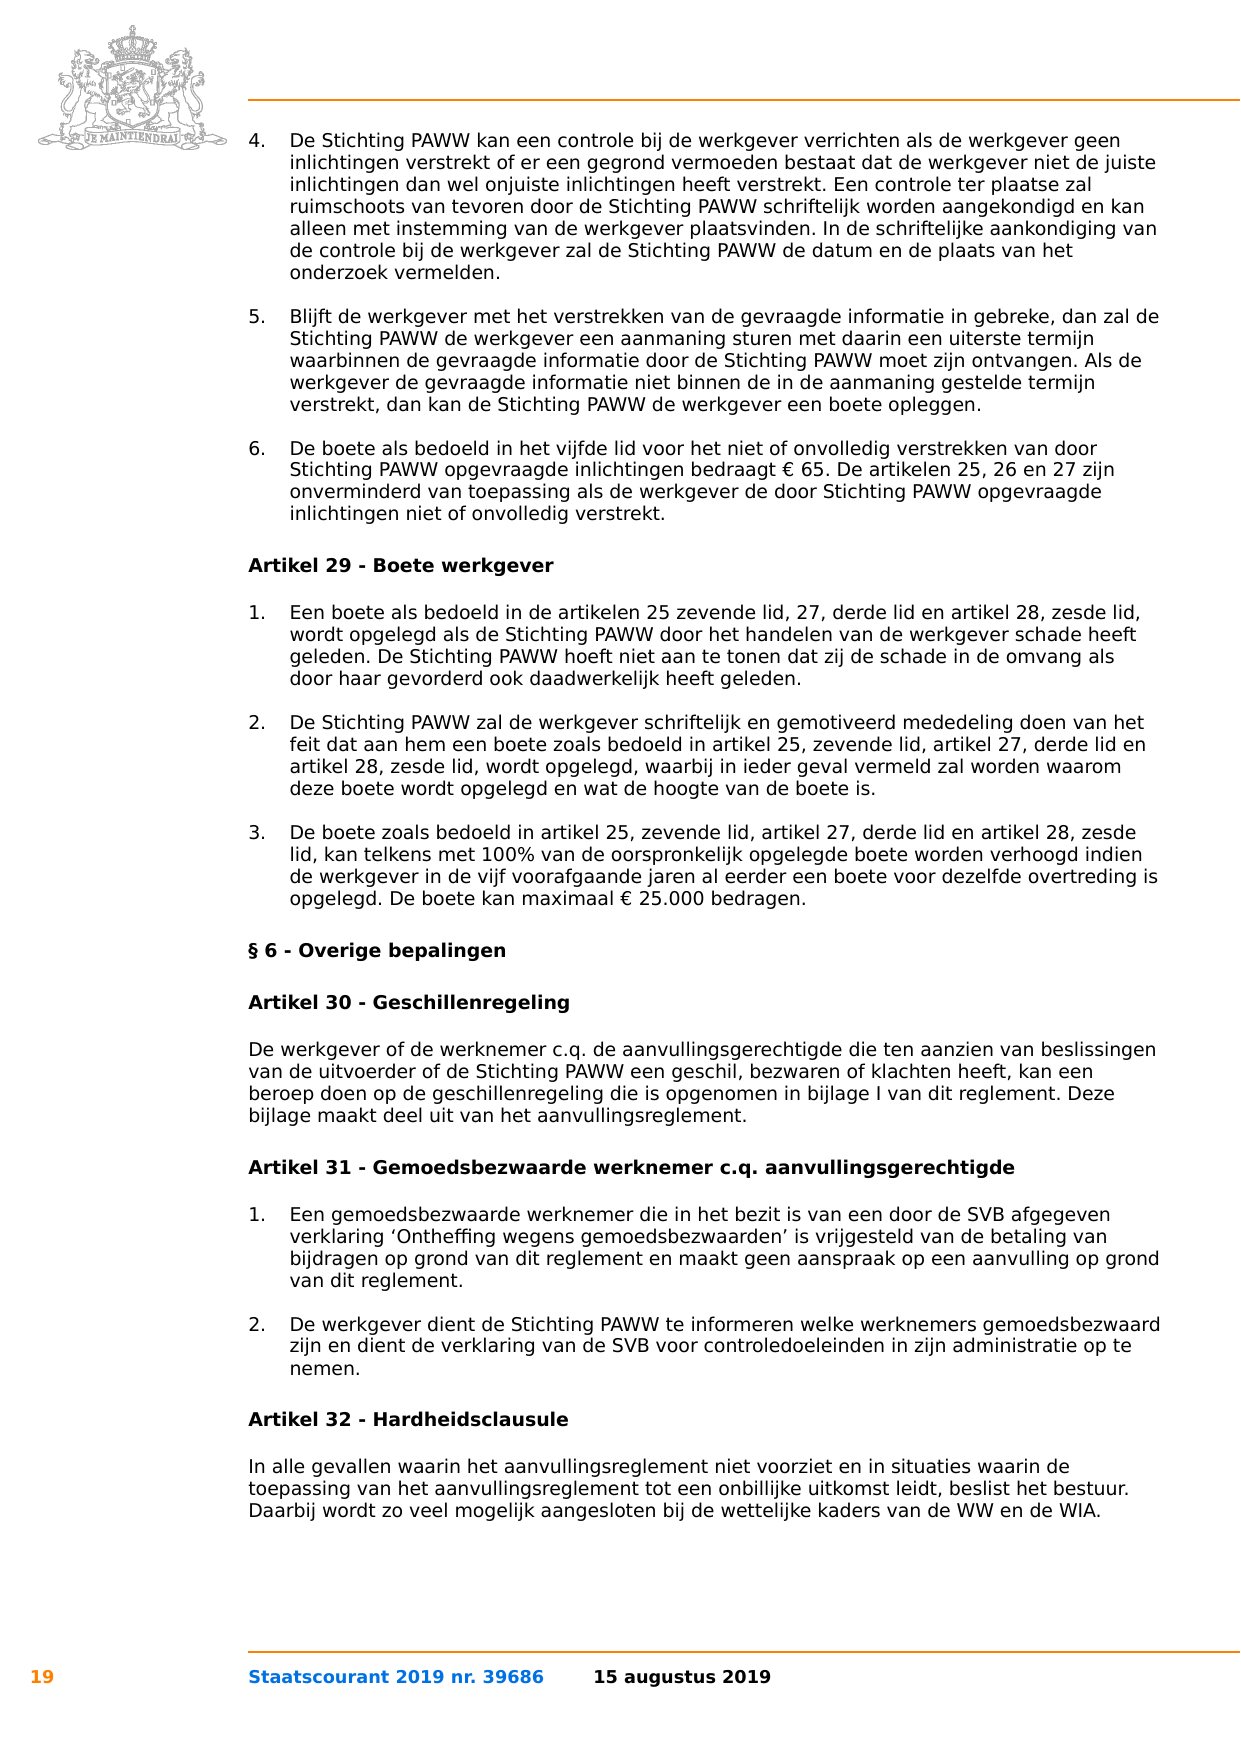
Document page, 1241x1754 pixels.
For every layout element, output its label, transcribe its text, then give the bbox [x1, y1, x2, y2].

text 4. De Stichting PAWW kan een controle bij de werkgever verrichten als de werkgever geen inlichtingen verstrekt of er een gegrond vermoeden bestaat dat de werkgever niet de juiste inlichtingen dan wel onjuiste inlichtingen heeft verstrekt. Een controle ter plaatse zal ruimschoots van tevoren door de Stichting PAWW schriftelijk worden aangekondigd en kan alleen met instemming van de werkgever plaatsvinden. In de schriftelijke aankondiging van de controle bij de werkgever zal de Stichting PAWW de datum en de plaats van het onderzoek vermelden. [248, 130, 1163, 284]
text 3. De boete zoals bedoeld in artikel 25, zevende lid, artikel 27, derde lid en artikel 28, zesde lid, kan telkens met 100% van de oorspronkelijk opgelegde boete worden verhoogd indien de werkgever in de vijf voorafgaande jaren al eerder een boete voor dezelfde overtreding is opgelegd. De boete kan maximaal € 25.000 bedragen. [248, 822, 1163, 910]
text In alle gevallen waarin het aanvullingsreglement niet voorziet en in situaties waarin de toepassing van het aanvullingsreglement tot een onbillijke uitkomst leidt, beslist het bestuur. Daarbij wordt zo veel mogelijk aangesloten bij de wettelijke kaders van de WW en de WIA. [248, 1456, 1163, 1522]
text 6. De boete als bedoeld in het vijfde lid voor het niet of onvolledig verstrekken van door Stichting PAWW opgevraagde inlichtingen bedraagt € 65. De artikelen 25, 26 en 27 zijn onverminderd van toepassing als de werkgever de door Stichting PAWW opgevraagde inlichtingen niet of onvolledig verstrekt. [248, 437, 1163, 525]
text 5. Blijft de werkgever met het verstrekken van de gevraagde informatie in gebreke, dan zal de Stichting PAWW de werkgever een aanmaning sturen met daarin een uiterste termijn waarbinnen de gevraagde informatie door de Stichting PAWW moet zijn ontvangen. Als de werkgever de gevraagde informatie niet binnen de in de aanmaning gestelde termijn verstrekt, dan kan de Stichting PAWW de werkgever een boete opleggen. [248, 306, 1163, 416]
text 1. Een boete als bedoeld in de artikelen 25 zevende lid, 27, derde lid en artikel 28, zesde lid, wordt opgelegd als de Stichting PAWW door het handelen van de werkgever schade heeft geleden. De Stichting PAWW hoeft niet aan te tonen dat zij de schade in de omvang als door haar gevorderd ook daadwerkelijk heeft geleden. [248, 602, 1163, 690]
text De werkgever of de werknemer c.q. de aanvullingsgerechtigde die ten aanzien van beslissingen van de uitvoerder of de Stichting PAWW een geschil, bezwaren of klachten heeft, kan een beroep doen op de geschillenregeling die is opgenomen in bijlage I van dit reglement. Deze bijlage maakt deel uit van het aanvullingsreglement. [248, 1039, 1163, 1127]
picture [38, 25, 227, 150]
subtitle § 6 - Overige bepalingen [248, 940, 1163, 962]
subtitle Artikel 30 - Geschillenregeling [248, 992, 1163, 1014]
subtitle Artikel 31 - Gemoedsbezwaarde werknemer c.q. aanvullingsgerechtigde [248, 1157, 1163, 1179]
text 1. Een gemoedsbezwaarde werknemer die in het bezit is van een door de SVB afgegeven verklaring ‘Ontheffing wegens gemoedsbezwaarden’ is vrijgesteld van de betaling van bijdragen op grond van dit reglement en maakt geen aanspraak op een aanvulling op grond van dit reglement. [248, 1204, 1163, 1292]
subtitle Artikel 29 - Boete werkgever [248, 555, 1163, 577]
subtitle Artikel 32 - Hardheidsclausule [248, 1409, 1163, 1431]
text 2. De Stichting PAWW zal de werkgever schriftelijk en gemotiveerd mededeling doen van het feit dat aan hem een boete zoals bedoeld in artikel 25, zevende lid, artikel 27, derde lid en artikel 28, zesde lid, wordt opgelegd, waarbij in ieder geval vermeld zal worden waarom deze boete wordt opgelegd en wat de hoogte van de boete is. [248, 712, 1163, 800]
text 2. De werkgever dient de Stichting PAWW te informeren welke werknemers gemoedsbezwaard zijn en dient de verklaring van de SVB voor controledoeleinden in zijn administratie op te nemen. [248, 1313, 1163, 1379]
